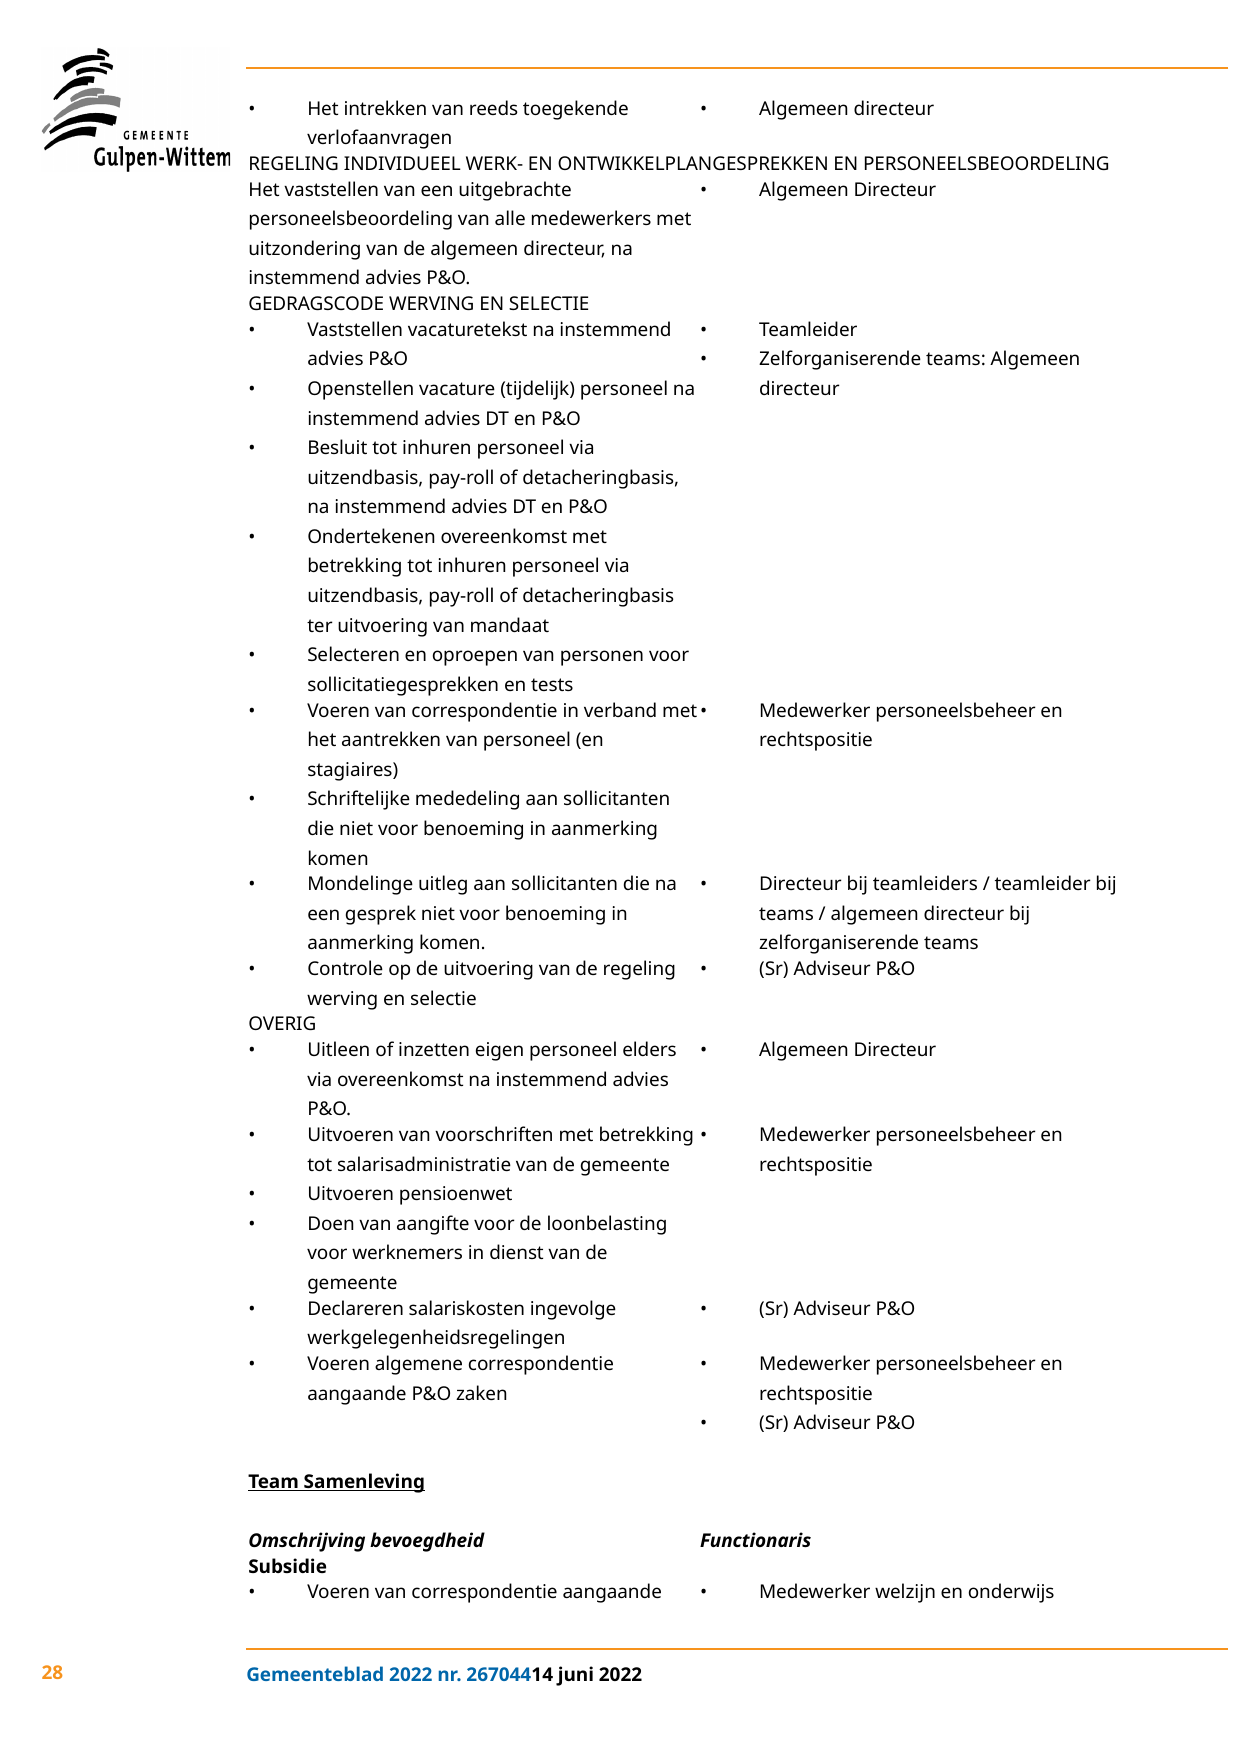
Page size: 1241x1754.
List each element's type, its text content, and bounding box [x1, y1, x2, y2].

table_cell GEDRAGSCODE WERVING EN SELECTIE [248, 290, 700, 316]
table_cell [700, 1553, 1152, 1579]
table_cell Directeur bij teamleiders / teamleider bij teams / algemeen directeur bij zelforganiserende teams [700, 870, 1152, 955]
table_cell Mondelinge uitleg aan sollicitanten die na een gesprek niet voor benoeming in aanmerking komen. [248, 870, 700, 955]
table_cell Medewerker welzijn en onderwijs [700, 1579, 1152, 1604]
table_cell Subsidie [248, 1553, 700, 1579]
table_cell Medewerker personeelsbeheer en rechtspositie [700, 1121, 1152, 1295]
table_cell Vaststellen vacaturetekst na instemmend advies P&O Openstellen vacature (tijdelijk) personeel na instemmend advies DT en P&O Besluit tot inhuren personeel via uitzendbasis, pay-roll of detacheringbasis, na instemmend advies DT en P&O Ondertekenen overeenkomst met betrekking tot inhuren personeel via uitzendbasis, pay-roll of detacheringbasis ter uitvoering van mandaat Selecteren en oproepen van personen voor sollicitatiegesprekken en tests [248, 316, 700, 697]
table_cell Algemeen Directeur [700, 176, 1152, 290]
table_cell OVERIG [248, 1011, 700, 1036]
table_cell Uitleen of inzetten eigen personeel elders via overeenkomst na instemmend advies P&O. [248, 1036, 700, 1121]
table_cell Uitvoeren van voorschriften met betrekking tot salarisadministratie van de gemeente Uitvoeren pensioenwet Doen van aangifte voor de loonbelasting voor werknemers in dienst van de gemeente [248, 1121, 700, 1295]
table_header Functionaris [700, 1527, 1152, 1553]
table_cell Teamleider Zelforganiserende teams: Algemeen directeur [700, 316, 1152, 697]
table_cell Medewerker personeelsbeheer en rechtspositie [700, 697, 1152, 870]
table_cell [700, 1011, 1152, 1036]
table_cell Het intrekken van reeds toegekende verlofaanvragen [248, 95, 700, 150]
table_cell Voeren van correspondentie aangaande [248, 1579, 700, 1604]
table_cell Algemeen Directeur [700, 1036, 1152, 1121]
table_header Omschrijving bevoegdheid [248, 1527, 700, 1553]
table_cell Declareren salariskosten ingevolge werkgelegenheidsregelingen [248, 1295, 700, 1350]
text Team Samenleving [248, 1468, 1152, 1494]
picture [41, 47, 231, 172]
table_cell Controle op de uitvoering van de regeling werving en selectie [248, 955, 700, 1011]
table_cell Voeren van correspondentie in verband met het aantrekken van personeel (en stagiaires) Schriftelijke mededeling aan sollicitanten die niet voor benoeming in aanmerking komen [248, 697, 700, 870]
table_cell Algemeen directeur [700, 95, 1152, 150]
table_cell Voeren algemene correspondentie aangaande P&O zaken [248, 1350, 700, 1435]
table_cell REGELING INDIVIDUEEL WERK- EN ONTWIKKELPLANGESPREKKEN EN PERSONEELSBEOORDELING [248, 150, 1152, 176]
table_cell (Sr) Adviseur P&O [700, 1295, 1152, 1350]
table_cell (Sr) Adviseur P&O [700, 955, 1152, 1011]
table_cell Het vaststellen van een uitgebrachte personeelsbeoordeling van alle medewerkers met uitzondering van de algemeen directeur, na instemmend advies P&O. [248, 176, 700, 290]
table_cell [700, 290, 1152, 316]
table_cell Medewerker personeelsbeheer en rechtspositie (Sr) Adviseur P&O [700, 1350, 1152, 1435]
